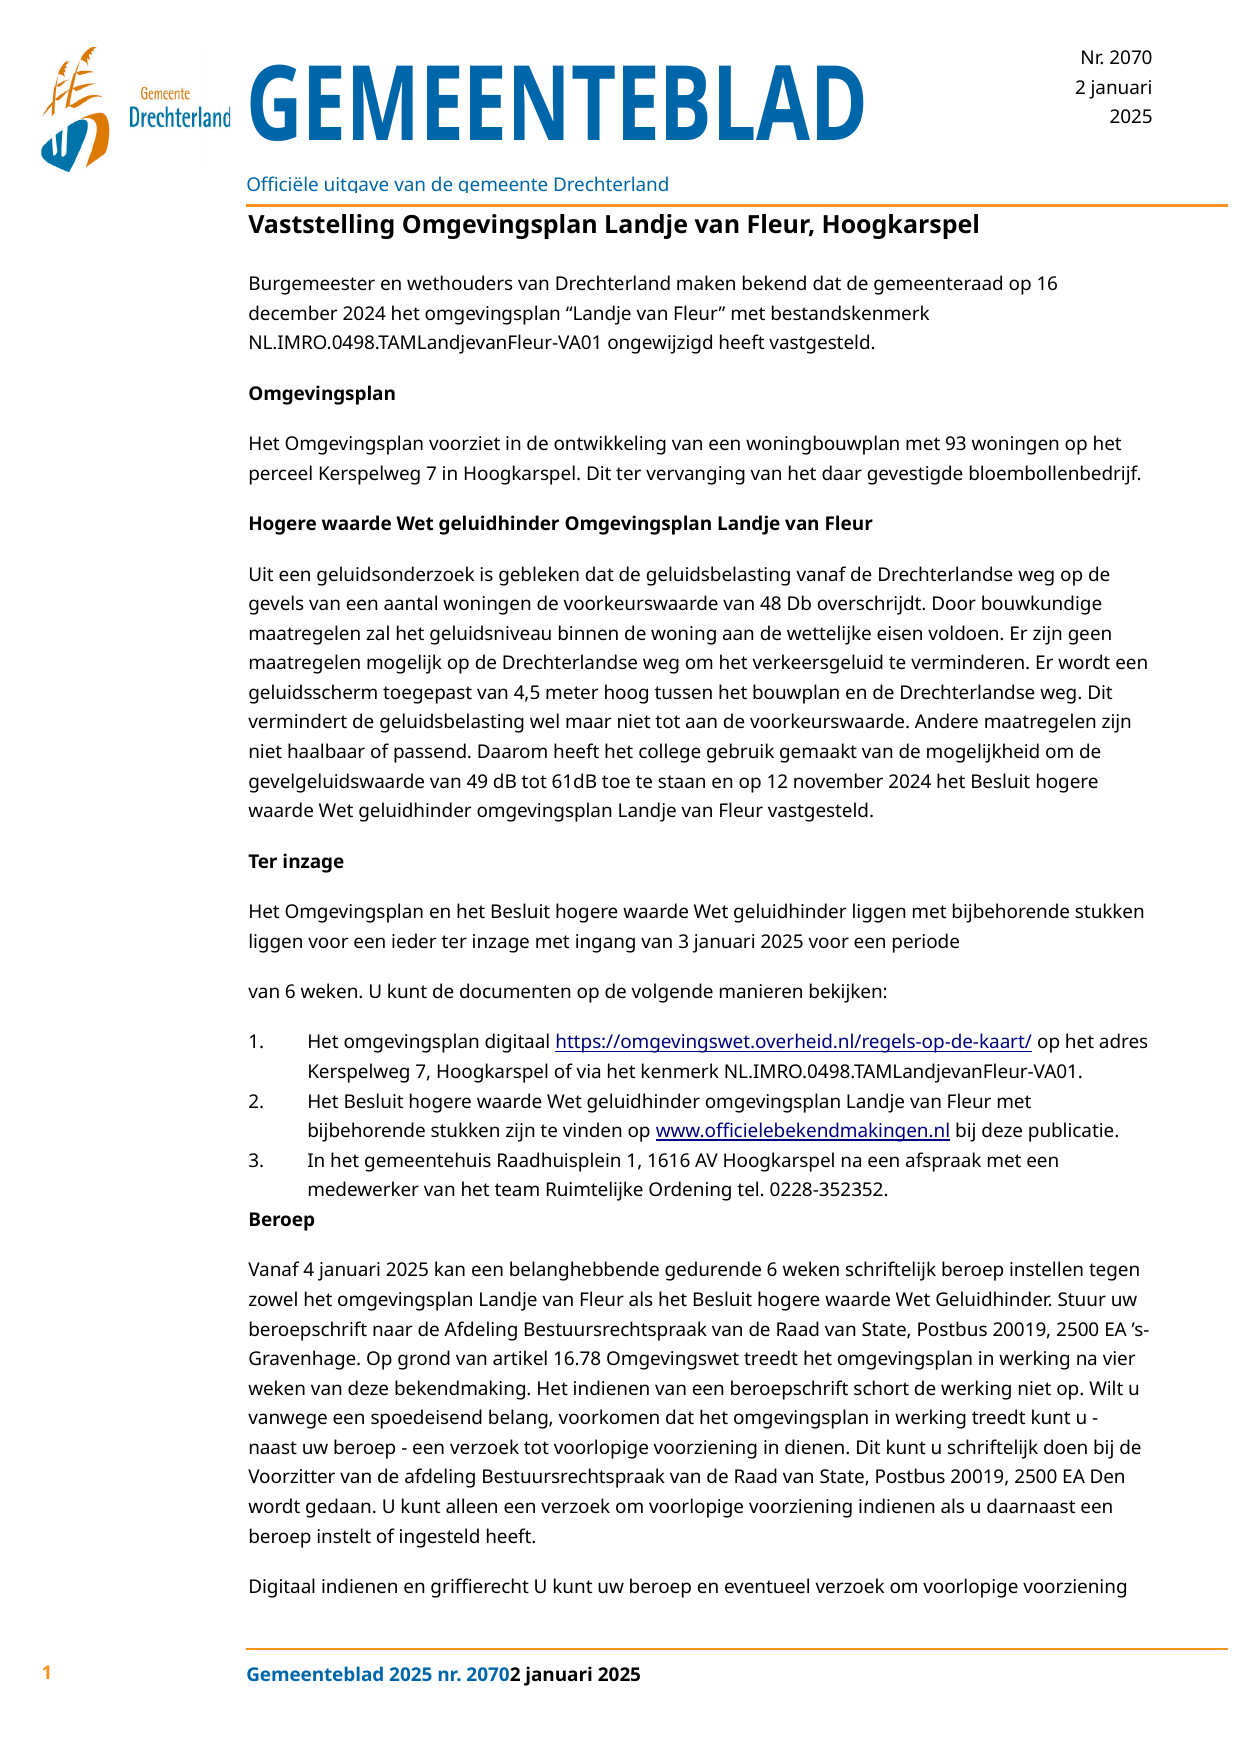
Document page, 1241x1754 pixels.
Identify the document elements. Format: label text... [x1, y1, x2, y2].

text Vanaf 4 januari 2025 kan een belanghebbende gedurende 6 weken schriftelijk beroep instellen tegen zowel het omgevingsplan Landje van Fleur als het Besluit hogere waarde Wet Geluidhinder. Stuur uw beroepschrift naar de Afdeling Bestuursrechtspraak van de Raad van State, Postbus 20019, 2500 EA ’s-Gravenhage. Op grond van artikel 16.78 Omgevingswet treedt het omgevingsplan in werking na vier weken van deze bekendmaking. Het indienen van een beroepschrift schort de werking niet op. Wilt u vanwege een spoedeisend belang, voorkomen dat het omgevingsplan in werking treedt kunt u - naast uw beroep - een verzoek tot voorlopige voorziening in dienen. Dit kunt u schriftelijk doen bij de Voorzitter van de afdeling Bestuursrechtspraak van de Raad van State, Postbus 20019, 2500 EA Den wordt gedaan. U kunt alleen een verzoek om voorlopige voorziening indienen als u daarnaast een beroep instelt of ingesteld heeft. [248, 1257, 1152, 1548]
list Het omgevingsplan digitaal https://omgevingswet.overheid.nl/regels-op-de-kaart/ op het adres Kerspelweg 7, Hoogkarspel of via het kenmerk NL.IMRO.0498.TAMLandjevanFleur-VA01. [248, 1029, 1152, 1084]
text Omgevingsplan [248, 380, 1152, 406]
list Het Besluit hogere waarde Wet geluidhinder omgevingsplan Landje van Fleur met bijbehorende stukken zijn te vinden op www.officielebekendmakingen.nl bij deze publicatie. [248, 1088, 1152, 1143]
text Ter inzage [248, 848, 1152, 873]
picture [41, 47, 231, 172]
list In het gemeentehuis Raadhuisplein 1, 1616 AV Hoogkarspel na een afspraak met een medewerker van het team Ruimtelijke Ordening tel. 0228-352352. [248, 1147, 1152, 1202]
text Uit een geluidsonderzoek is gebleken dat de geluidsbelasting vanaf de Drechterlandse weg op de gevels van een aantal woningen de voorkeurswaarde van 48 Db overschrijdt. Door bouwkundige maatregelen zal het geluidsniveau binnen de woning aan de wettelijke eisen voldoen. Er zijn geen maatregelen mogelijk op de Drechterlandse weg om het verkeersgeluid te verminderen. Er wordt een geluidsscherm toegepast van 4,5 meter hoog tussen het bouwplan en de Drechterlandse weg. Dit vermindert de geluidsbelasting wel maar niet tot aan de voorkeurswaarde. Andere maatregelen zijn niet haalbaar of passend. Daarom heeft het college gebruik gemaakt van de mogelijkheid om de gevelgeluidswaarde van 49 dB tot 61dB toe te staan en op 12 november 2024 het Besluit hogere waarde Wet geluidhinder omgevingsplan Landje van Fleur vastgesteld. [248, 561, 1152, 823]
text Digitaal indienen en griffierecht U kunt uw beroep en eventueel verzoek om voorlopige voorziening [248, 1573, 1152, 1599]
text van 6 weken. U kunt de documenten op de volgende manieren bekijken: [248, 978, 1152, 1004]
text Het Omgevingsplan voorziet in de ontwikkeling van een woningbouwplan met 93 woningen op het perceel Kerspelweg 7 in Hoogkarspel. Dit ter vervanging van het daar gevestigde bloembollenbedrijf. [248, 430, 1152, 486]
text Het Omgevingsplan en het Besluit hogere waarde Wet geluidhinder liggen met bijbehorende stukken liggen voor een ieder ter inzage met ingang van 3 januari 2025 voor een periode [248, 898, 1152, 953]
text Vaststelling Omgevingsplan Landje van Fleur, Hoogkarspel [248, 207, 1152, 241]
text Burgemeester en wethouders van Drechterland maken bekend dat de gemeenteraad op 16 december 2024 het omgevingsplan “Landje van Fleur” met bestandskenmerk NL.IMRO.0498.TAMLandjevanFleur-VA01 ongewijzigd heeft vastgesteld. [248, 270, 1152, 355]
picture [41, 158, 64, 172]
text Hogere waarde Wet geluidhinder Omgevingsplan Landje van Fleur [248, 510, 1152, 536]
text Beroep [248, 1206, 1152, 1232]
picture [226, 115, 231, 124]
